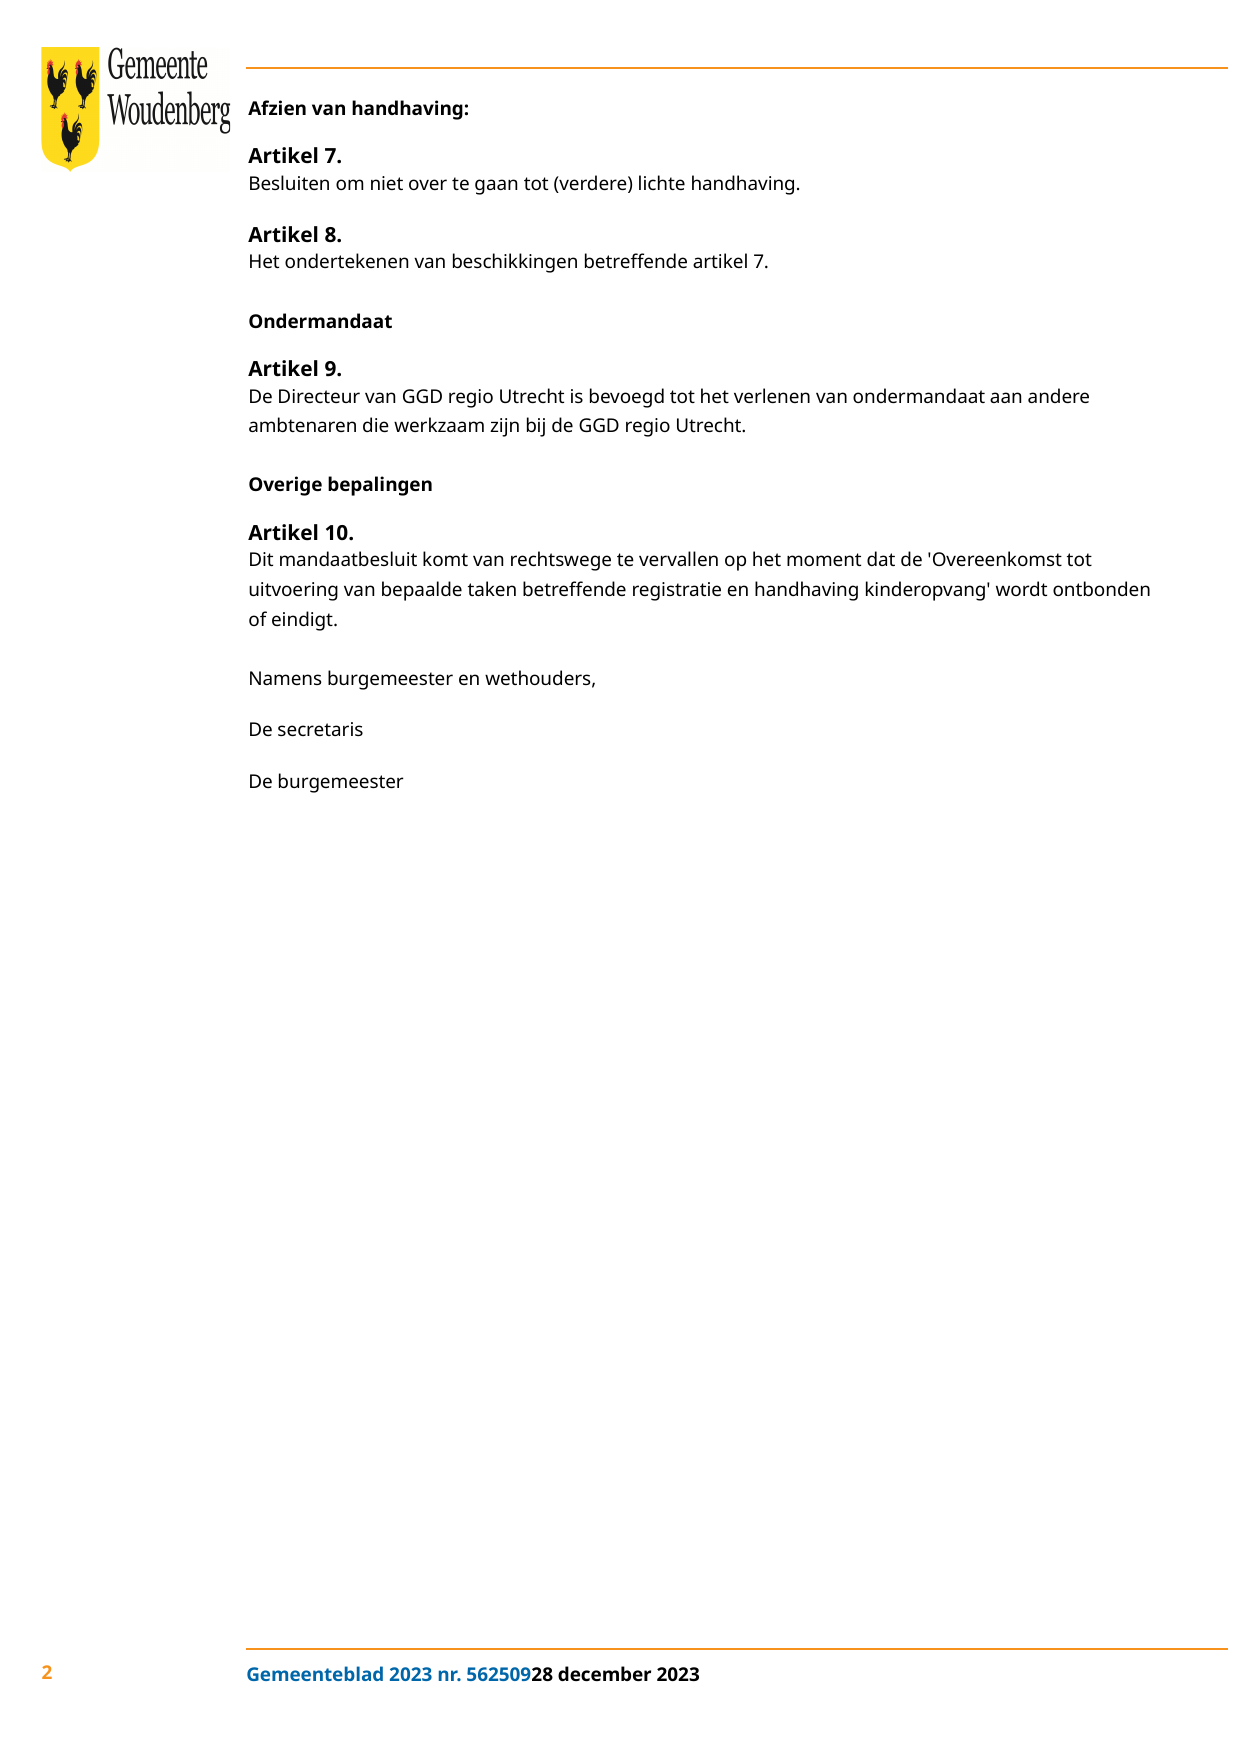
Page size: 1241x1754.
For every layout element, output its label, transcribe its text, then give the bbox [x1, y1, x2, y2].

text Overige bepalingen [248, 472, 1152, 497]
text De secretaris [248, 716, 1152, 742]
text Namens burgemeester en wethouders, [248, 665, 1152, 691]
text Artikel 9. [248, 354, 1152, 383]
text Ondermandaat [248, 308, 1152, 333]
text Het ondertekenen van beschikkingen betreffende artikel 7. [248, 249, 1152, 274]
text Afzien van handhaving: [248, 95, 1152, 121]
text Dit mandaatbesluit komt van rechtswege te vervallen op het moment dat de 'Overeenkomst tot uitvoering van bepaalde taken betreffende registratie en handhaving kinderopvang' wordt ontbonden of eindigt. [248, 547, 1152, 631]
text Artikel 8. [248, 220, 1152, 249]
text De burgemeester [248, 768, 1152, 793]
text Artikel 7. [248, 141, 1152, 170]
text De Directeur van GGD regio Utrecht is bevoegd tot het verlenen van ondermandaat aan andere ambtenaren die werkzaam zijn bij de GGD regio Utrecht. [248, 383, 1152, 438]
picture [41, 47, 231, 172]
text Artikel 10. [248, 518, 1152, 547]
text Besluiten om niet over te gaan tot (verdere) lichte handhaving. [248, 170, 1152, 196]
